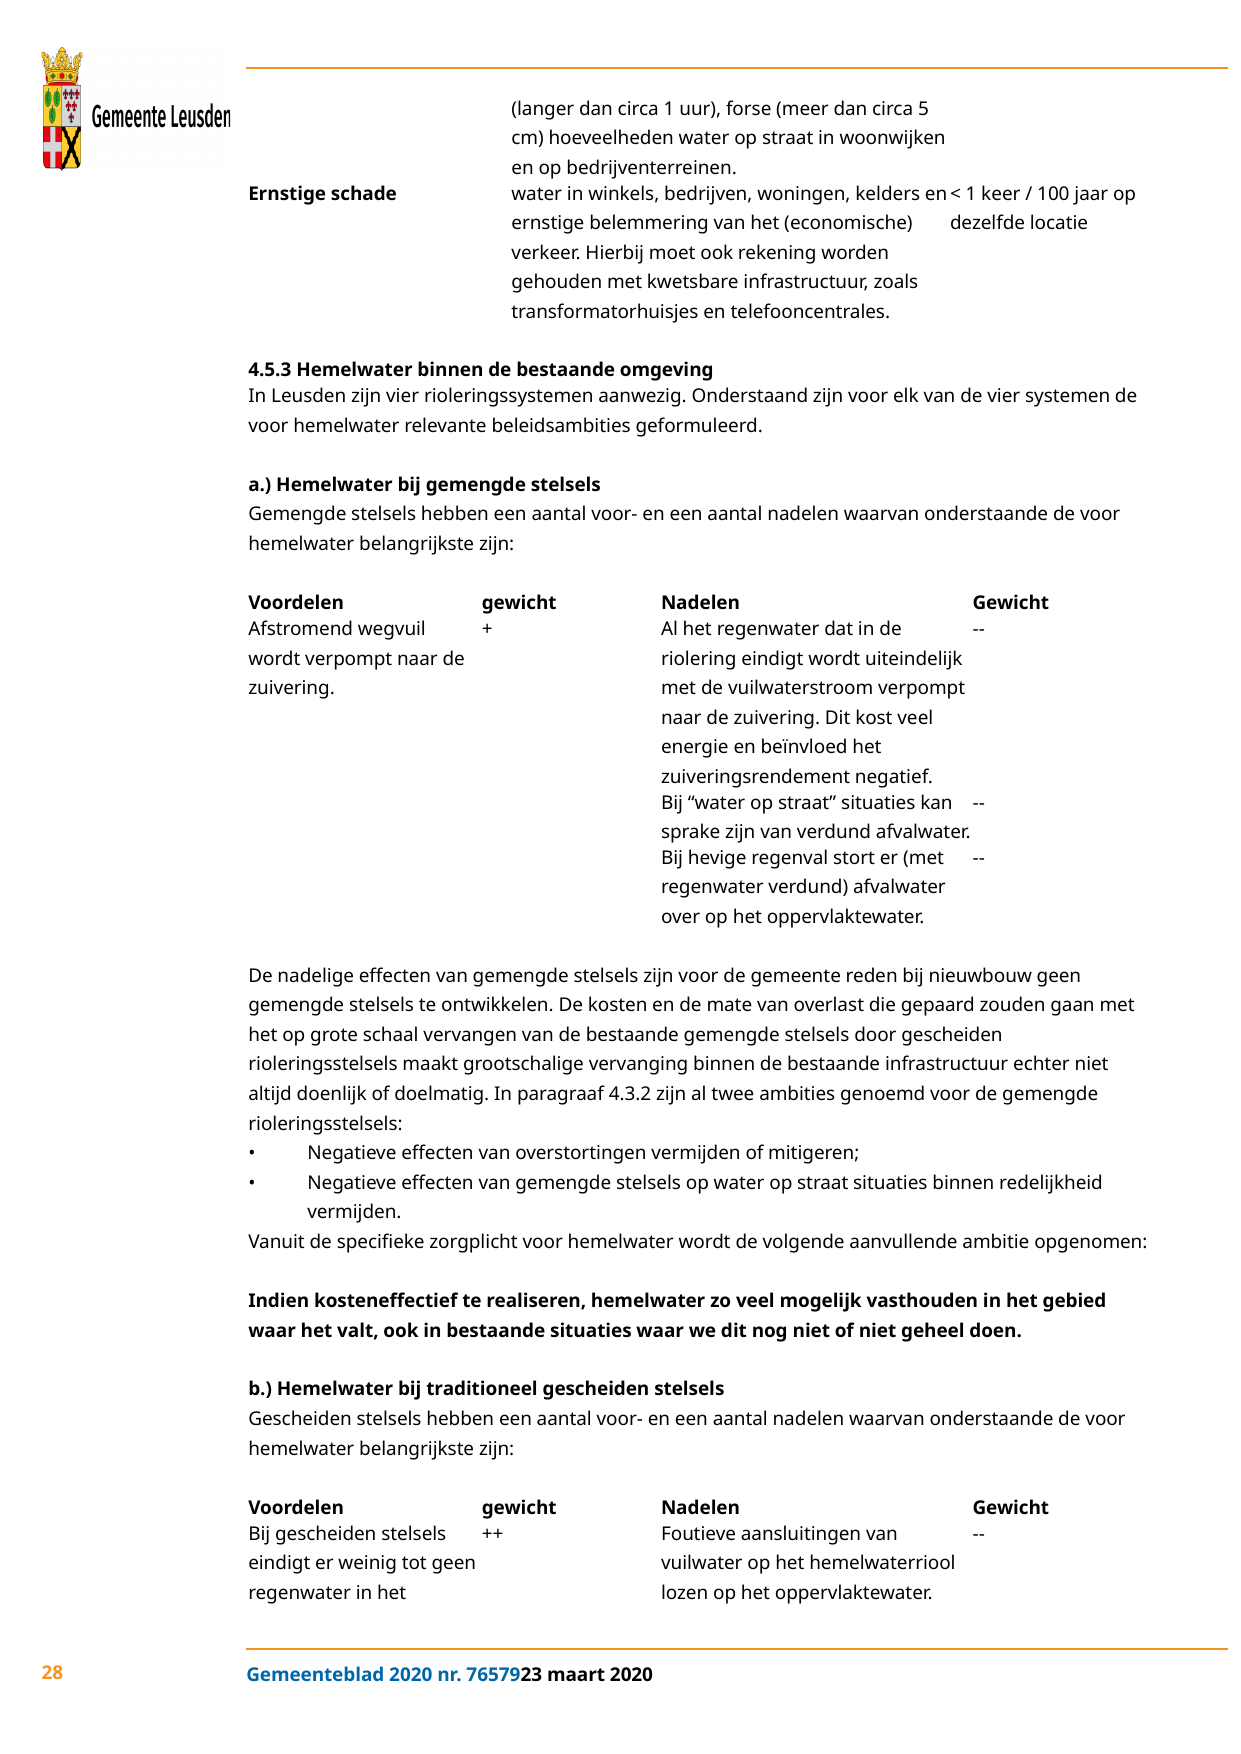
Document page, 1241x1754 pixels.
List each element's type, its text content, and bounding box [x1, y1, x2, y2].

table_cell Ernstige schade [248, 180, 511, 324]
table_cell [248, 95, 511, 180]
text In Leusden zijn vier rioleringssystemen aanwezig. Onderstaand zijn voor elk van de vier systemen de voor hemelwater relevante beleidsambities geformuleerd. [248, 382, 1152, 438]
table_cell water in winkels, bedrijven, woningen, kelders en ernstige belemmering van het (economische) verkeer. Hierbij moet ook rekening worden gehouden met kwetsbare infrastructuur, zoals transformatorhuisjes en telefooncentrales. [511, 180, 950, 324]
table_cell < 1 keer / 100 jaar op dezelfde locatie [950, 180, 1152, 324]
table_cell [950, 95, 1152, 180]
table_cell (langer dan circa 1 uur), forse (meer dan circa 5 cm) hoeveelheden water op straat in woonwijken en op bedrijventerreinen. [511, 95, 950, 180]
table_cell -- [973, 615, 1152, 789]
table_header Gewicht [973, 590, 1152, 615]
text a.) Hemelwater bij gemengde stelsels [248, 471, 1152, 497]
table_cell Bij gescheiden stelsels eindigt er weinig tot geen regenwater in het [248, 1520, 482, 1604]
list Negatieve effecten van gemengde stelsels op water op straat situaties binnen redelijkheid vermijden. [248, 1169, 1152, 1224]
table_header Indien kosteneffectief te realiseren, hemelwater zo veel mogelijk vasthouden in het gebied waar het valt, ook in bestaande situaties waar we dit nog niet of niet geheel doen. [248, 1288, 1152, 1343]
table_cell Afstromend wegvuil wordt verpompt naar de zuivering. [248, 615, 482, 789]
table_cell -- [973, 789, 1152, 844]
table_cell [482, 789, 661, 844]
list Negatieve effecten van overstortingen vermijden of mitigeren; [248, 1139, 1152, 1165]
table_header Voordelen [248, 590, 482, 615]
table_cell Bij “water op straat” situaties kan sprake zijn van verdund afvalwater. [661, 789, 972, 844]
text 4.5.3 Hemelwater binnen de bestaande omgeving [248, 357, 1152, 382]
table_cell ++ [482, 1520, 661, 1604]
table_header Nadelen [661, 1494, 972, 1520]
table_cell -- [973, 844, 1152, 929]
text Gemengde stelsels hebben een aantal voor- en een aantal nadelen waarvan onderstaande de voor hemelwater belangrijkste zijn: [248, 501, 1152, 556]
table_cell Bij hevige regenval stort er (met regenwater verdund) afvalwater over op het oppervlaktewater. [661, 844, 972, 929]
table_cell Foutieve aansluitingen van vuilwater op het hemelwaterriool lozen op het oppervlaktewater. [661, 1520, 972, 1604]
table_header gewicht [482, 590, 661, 615]
text De nadelige effecten van gemengde stelsels zijn voor de gemeente reden bij nieuwbouw geen gemengde stelsels te ontwikkelen. De kosten en de mate van overlast die gepaard zouden gaan met het op grote schaal vervangen van de bestaande gemengde stelsels door gescheiden rioleringsstelsels maakt grootschalige vervanging binnen de bestaande infrastructuur echter niet altijd doenlijk of doelmatig. In paragraaf 4.3.2 zijn al twee ambities genoemd voor de gemengde rioleringsstelsels: [248, 962, 1152, 1136]
text Gescheiden stelsels hebben een aantal voor- en een aantal nadelen waarvan onderstaande de voor hemelwater belangrijkste zijn: [248, 1405, 1152, 1460]
table_cell [482, 844, 661, 929]
table_header Voordelen [248, 1494, 482, 1520]
table_header gewicht [482, 1494, 661, 1520]
table_cell Al het regenwater dat in de riolering eindigt wordt uiteindelijk met de vuilwaterstroom verpompt naar de zuivering. Dit kost veel energie en beïnvloed het zuiveringsrendement negatief. [661, 615, 972, 789]
table_cell [248, 844, 482, 929]
picture [41, 47, 231, 172]
table_header Gewicht [973, 1494, 1152, 1520]
table_cell -- [973, 1520, 1152, 1604]
table_cell [248, 789, 482, 844]
table_header Nadelen [661, 590, 972, 615]
table_cell + [482, 615, 661, 789]
text b.) Hemelwater bij traditioneel gescheiden stelsels [248, 1376, 1152, 1401]
text Vanuit de specifieke zorgplicht voor hemelwater wordt de volgende aanvullende ambitie opgenomen: [248, 1228, 1152, 1254]
